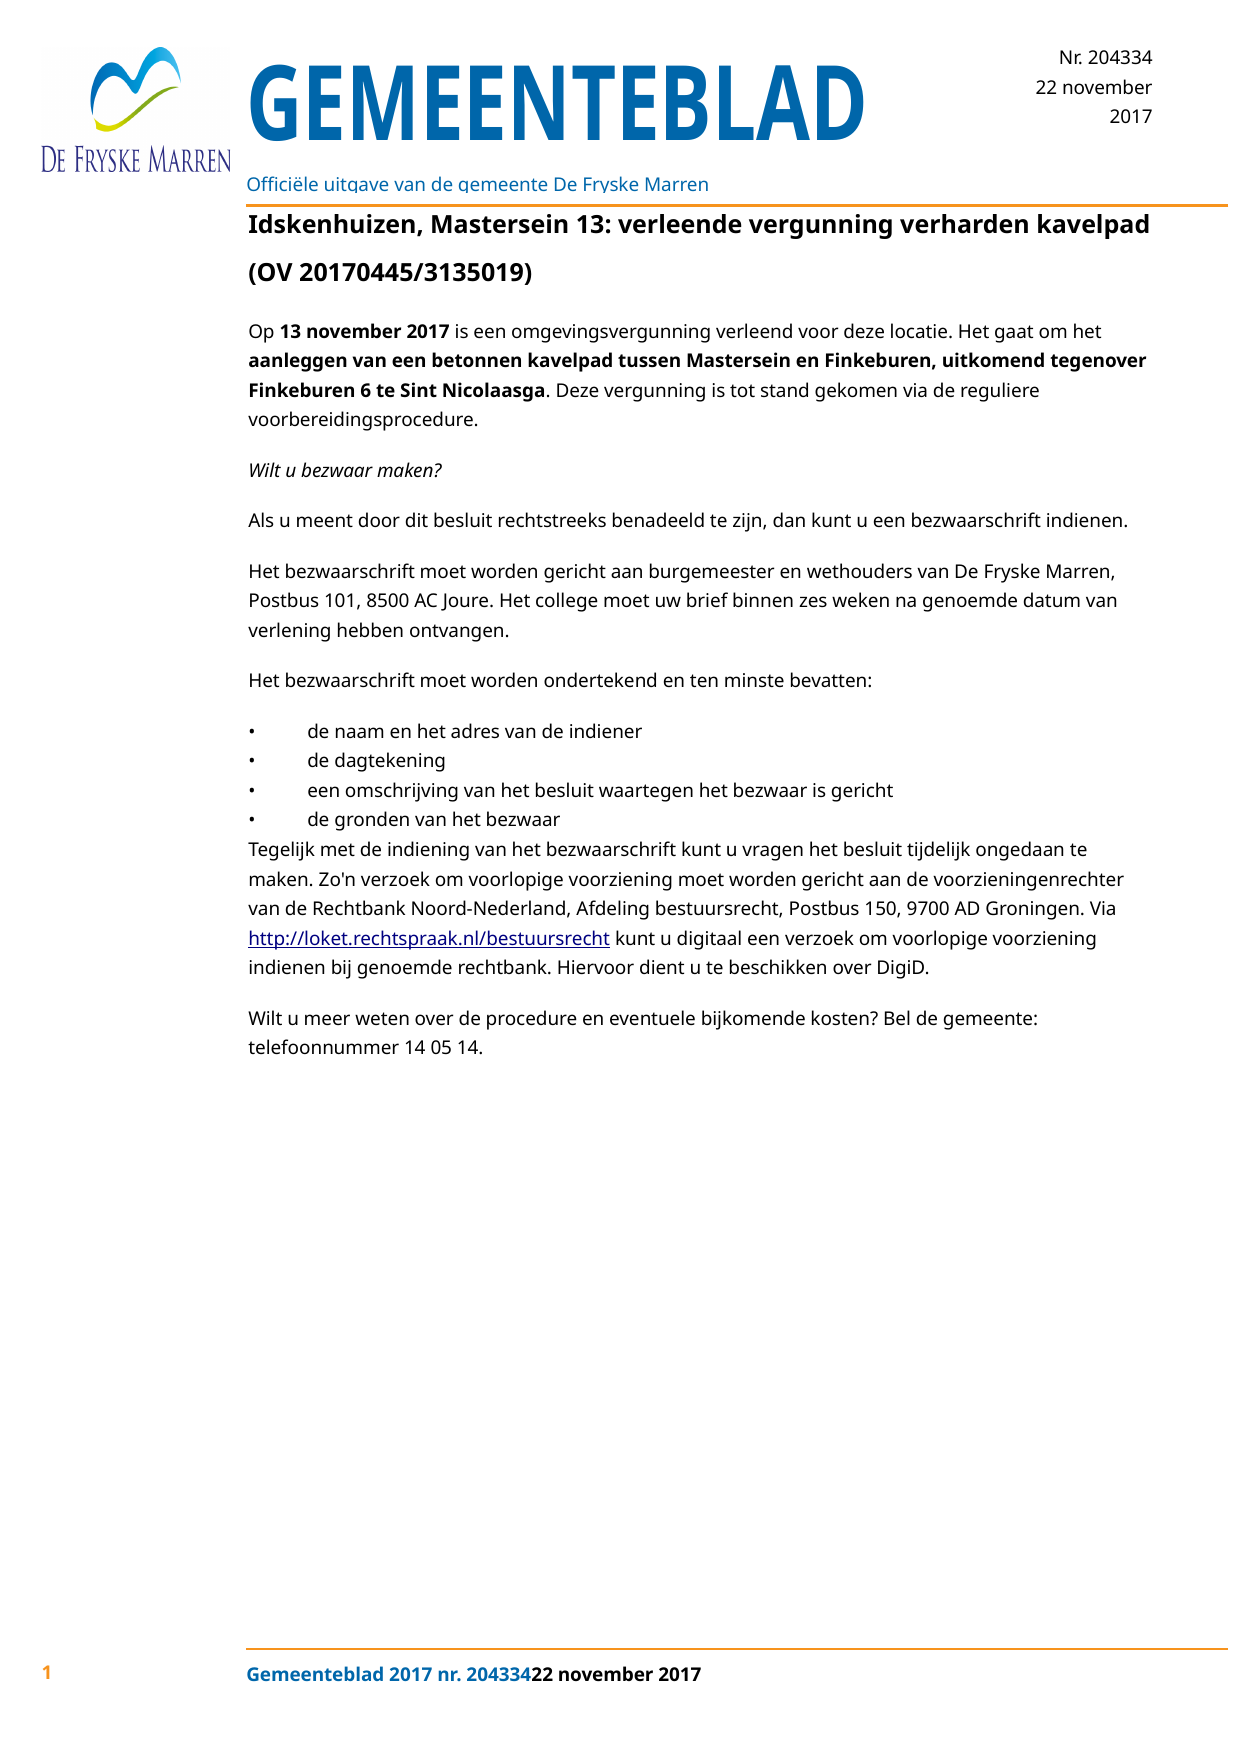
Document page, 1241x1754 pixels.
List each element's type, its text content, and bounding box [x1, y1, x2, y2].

list de naam en het adres van de indiener [248, 718, 1152, 744]
text Wilt u bezwaar maken? [248, 457, 1152, 483]
list een omschrijving van het besluit waartegen het bezwaar is gericht [248, 777, 1152, 803]
text Het bezwaarschrift moet worden ondertekend en ten minste bevatten: [248, 667, 1152, 693]
text Als u meent door dit besluit rechtstreeks benadeeld te zijn, dan kunt u een bezwaarschrift indienen. [248, 507, 1152, 533]
text Op 13 november 2017 is een omgevingsvergunning verleend voor deze locatie. Het gaat om het aanleggen van een betonnen kavelpad tussen Mastersein en Finkeburen, uitkomend tegenover Finkeburen 6 te Sint Nicolaasga. Deze vergunning is tot stand gekomen via de reguliere voorbereidingsprocedure. [248, 318, 1152, 432]
text Wilt u meer weten over de procedure en eventuele bijkomende kosten? Bel de gemeente: telefoonnummer 14 05 14. [248, 1005, 1152, 1060]
text Tegelijk met de indiening van het bezwaarschrift kunt u vragen het besluit tijdelijk ongedaan te maken. Zo'n verzoek om voorlopige voorziening moet worden gericht aan de voorzieningenrechter van de Rechtbank Noord-Nederland, Afdeling bestuursrecht, Postbus 150, 9700 AD Groningen. Via http://loket.rechtspraak.nl/bestuursrecht kunt u digitaal een verzoek om voorlopige voorziening indienen bij genoemde rechtbank. Hiervoor dient u te beschikken over DigiD. [248, 836, 1152, 980]
list de dagtekening [248, 747, 1152, 773]
list de gronden van het bezwaar [248, 807, 1152, 832]
text Idskenhuizen, Mastersein 13: verleende vergunning verharden kavelpad (OV 20170445/3135019) [248, 207, 1152, 288]
text Het bezwaarschrift moet worden gericht aan burgemeester en wethouders van De Fryske Marren, Postbus 101, 8500 AC Joure. Het college moet uw brief binnen zes weken na genoemde datum van verlening hebben ontvangen. [248, 558, 1152, 643]
picture [41, 47, 231, 172]
